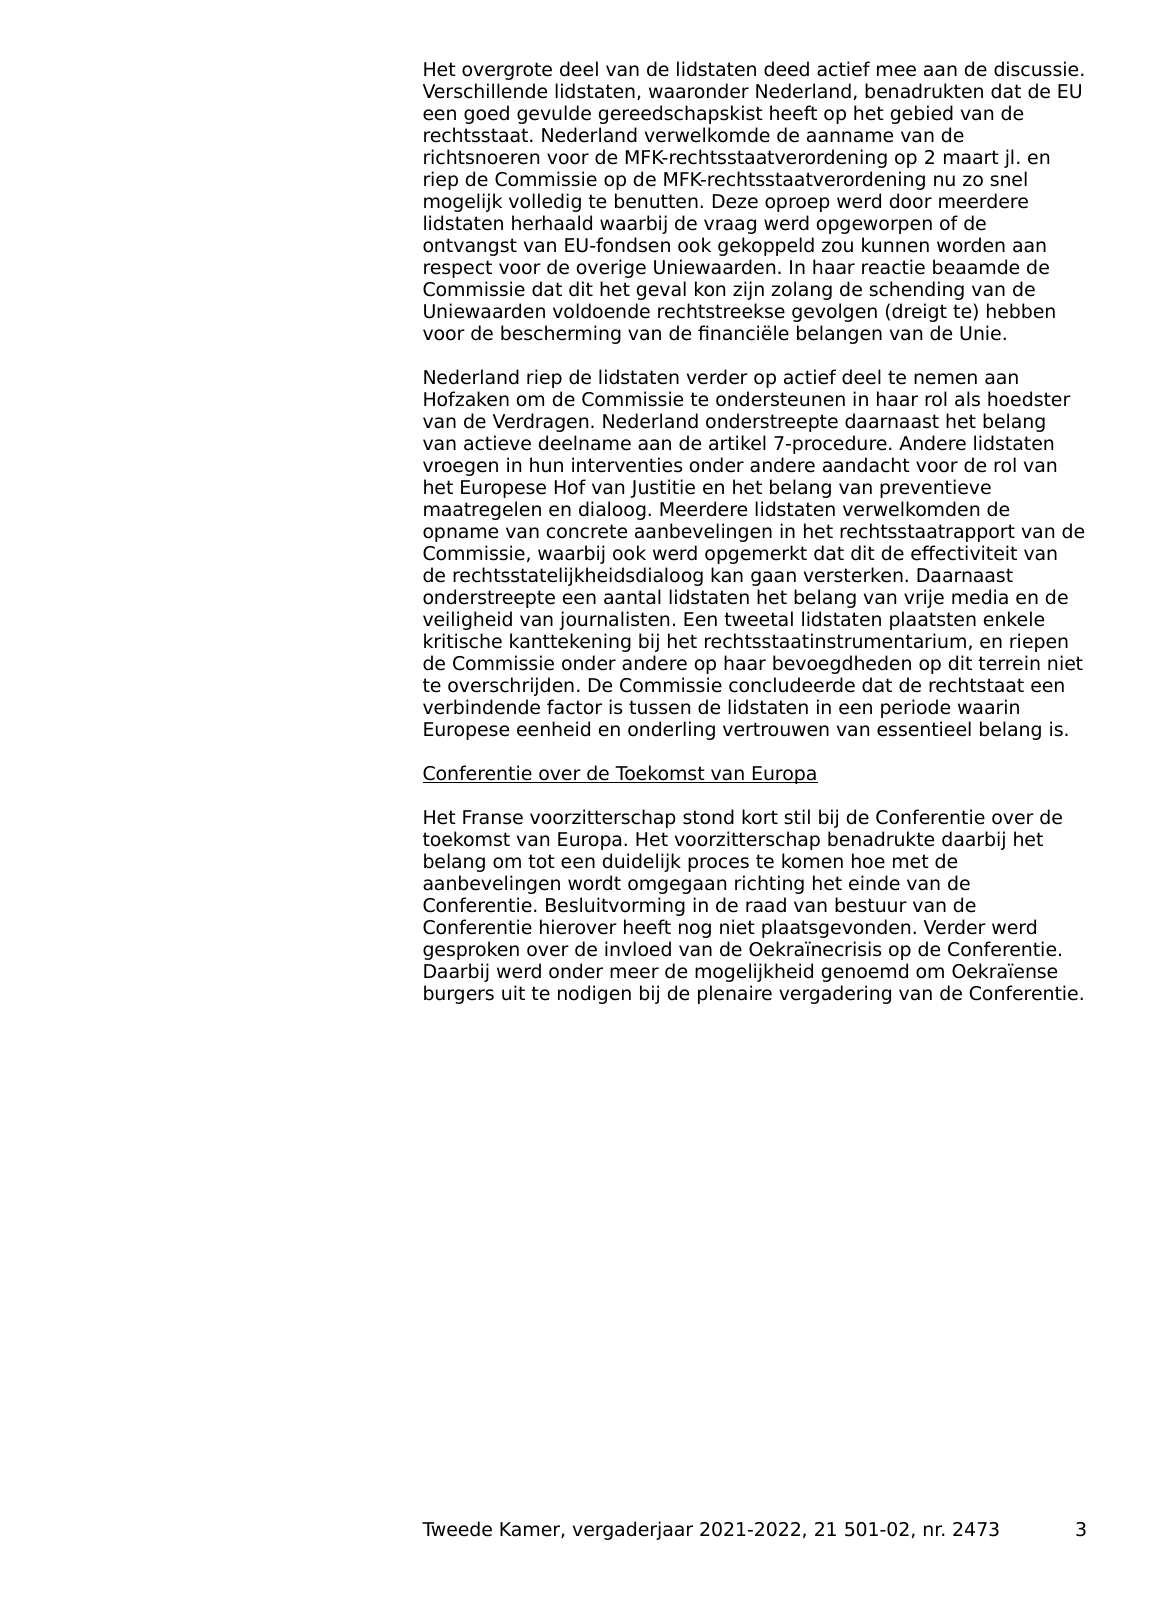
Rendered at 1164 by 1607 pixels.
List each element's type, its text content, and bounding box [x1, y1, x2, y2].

text Nederland riep de lidstaten verder op actief deel te nemen aan Hofzaken om de Commissie te ondersteunen in haar rol als hoedster van de Verdragen. Nederland onderstreepte daarnaast het belang van actieve deelname aan de artikel 7-procedure. Andere lidstaten vroegen in hun interventies onder andere aandacht voor de rol van het Europese Hof van Justitie en het belang van preventieve maatregelen en dialoog. Meerdere lidstaten verwelkomden de opname van concrete aanbevelingen in het rechtsstaatrapport van de Commissie, waarbij ook werd opgemerkt dat dit de effectiviteit van de rechtsstatelijkheidsdialoog kan gaan versterken. Daarnaast onderstreepte een aantal lidstaten het belang van vrije media en de veiligheid van journalisten. Een tweetal lidstaten plaatsten enkele kritische kanttekening bij het rechtsstaatinstrumentarium, en riepen de Commissie onder andere op haar bevoegdheden op dit terrein niet te overschrijden. De Commissie concludeerde dat de rechtstaat een verbindende factor is tussen de lidstaten in een periode waarin Europese eenheid en onderling vertrouwen van essentieel belang is. [422, 367, 1087, 741]
subtitle Conferentie over de Toekomst van Europa [422, 763, 1087, 785]
text Het Franse voorzitterschap stond kort stil bij de Conferentie over de toekomst van Europa. Het voorzitterschap benadrukte daarbij het belang om tot een duidelijk proces te komen hoe met de aanbevelingen wordt omgegaan richting het einde van de Conferentie. Besluitvorming in de raad van bestuur van de Conferentie hierover heeft nog niet plaatsgevonden. Verder werd gesproken over de invloed van de Oekraïnecrisis op de Conferentie. Daarbij werd onder meer de mogelijkheid genoemd om Oekraïense burgers uit te nodigen bij de plenaire vergadering van de Conferentie. [422, 807, 1087, 1005]
text Het overgrote deel van de lidstaten deed actief mee aan de discussie. Verschillende lidstaten, waaronder Nederland, benadrukten dat de EU een goed gevulde gereedschapskist heeft op het gebied van de rechtsstaat. Nederland verwelkomde de aanname van de richtsnoeren voor de MFK-rechtsstaatverordening op 2 maart jl. en riep de Commissie op de MFK-rechtsstaatverordening nu zo snel mogelijk volledig te benutten. Deze oproep werd door meerdere lidstaten herhaald waarbij de vraag werd opgeworpen of de ontvangst van EU-fondsen ook gekoppeld zou kunnen worden aan respect voor de overige Uniewaarden. In haar reactie beaamde de Commissie dat dit het geval kon zijn zolang de schending van de Uniewaarden voldoende rechtstreekse gevolgen (dreigt te) hebben voor de bescherming van de financiële belangen van de Unie. [422, 59, 1087, 345]
